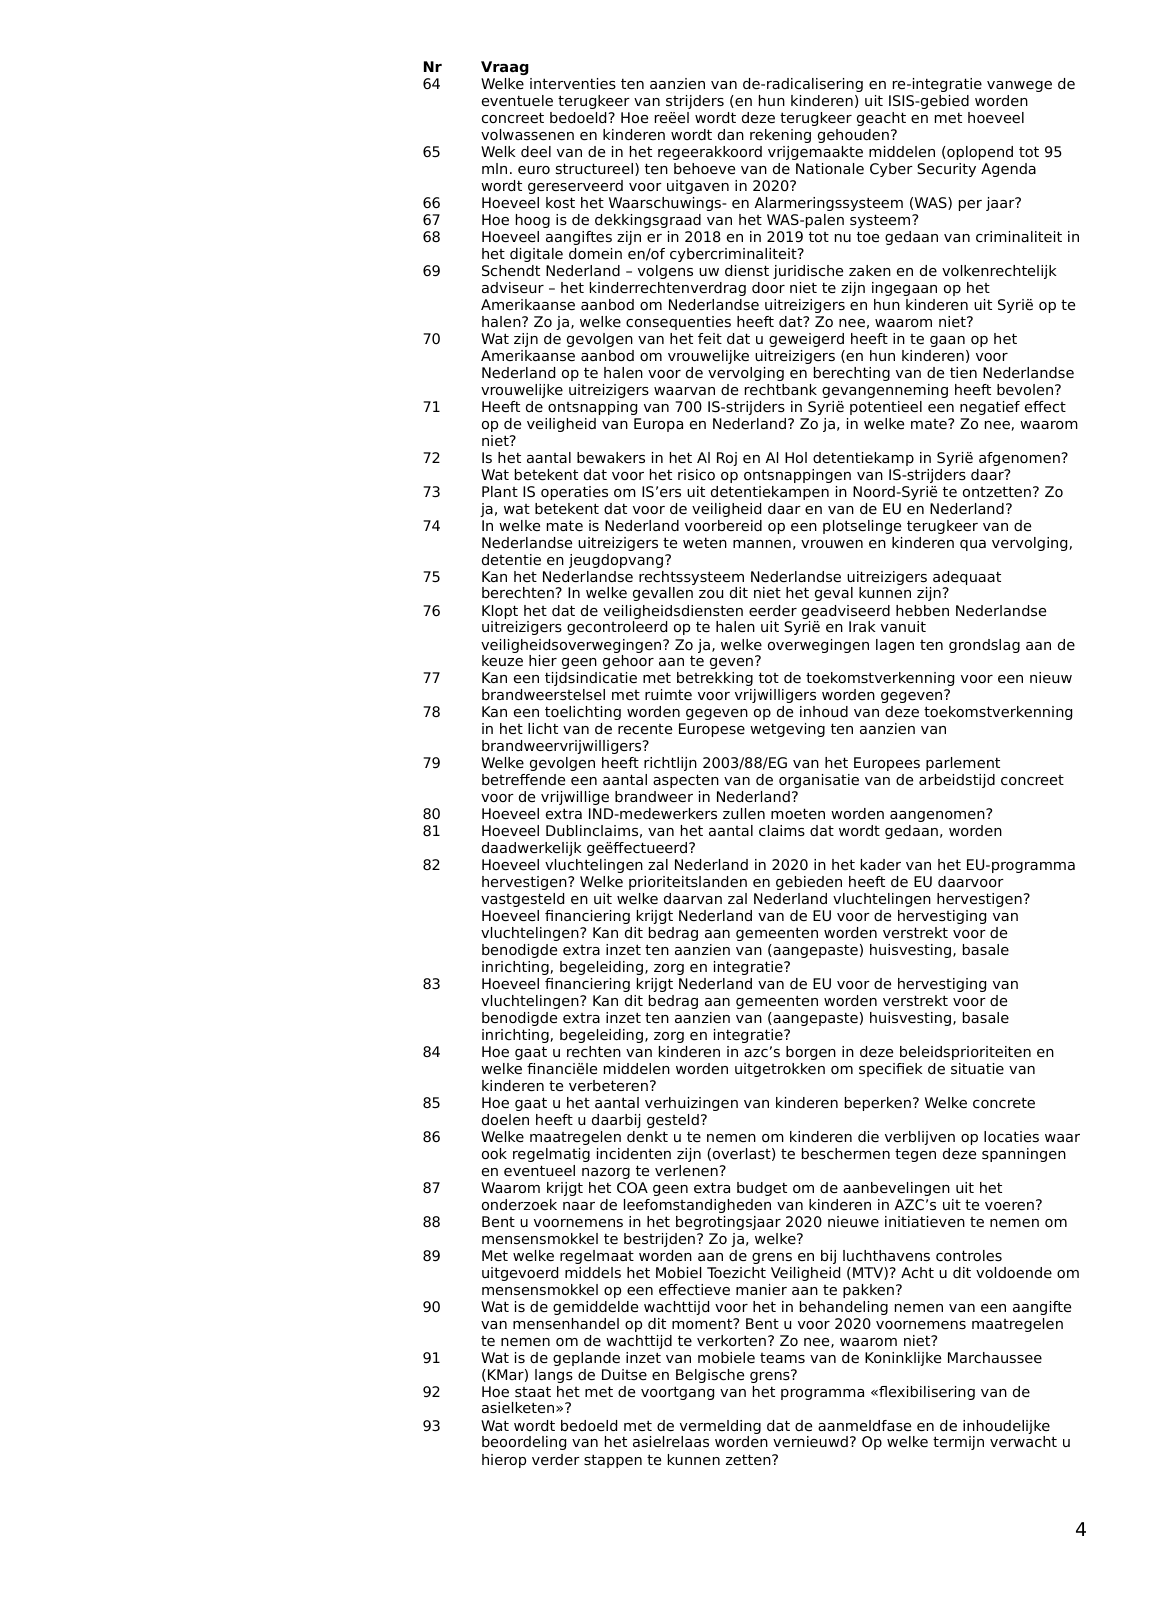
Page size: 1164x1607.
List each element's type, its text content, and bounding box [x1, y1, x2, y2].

table_cell Welke maatregelen denkt u te nemen om kinderen die verblijven op locaties waar ook regelmatig incidenten zijn (overlast) te beschermen tegen deze spanningen en eventueel nazorg te verlenen? [475, 1129, 1087, 1180]
table_cell 67 [422, 212, 475, 229]
table_cell Hoeveel Dublinclaims, van het aantal claims dat wordt gedaan, worden daadwerkelijk geëffectueerd? [475, 823, 1087, 857]
table_cell 66 [422, 195, 475, 212]
table_cell Wat zijn de gevolgen van het feit dat u geweigerd heeft in te gaan op het Amerikaanse aanbod om vrouwelijke uitreizigers (en hun kinderen) voor Nederland op te halen voor de vervolging en berechting van de tien Nederlandse vrouwelijke uitreizigers waarvan de rechtbank gevangenneming heeft bevolen? [475, 331, 1087, 399]
table_cell Welke interventies ten aanzien van de-radicalisering en re-integratie vanwege de eventuele terugkeer van strijders (en hun kinderen) uit ISIS-gebied worden concreet bedoeld? Hoe reëel wordt deze terugkeer geacht en met hoeveel volwassenen en kinderen wordt dan rekening gehouden? [475, 76, 1087, 144]
table_cell Waarom krijgt het COA geen extra budget om de aanbevelingen uit het onderzoek naar de leefomstandigheden van kinderen in AZC’s uit te voeren? [475, 1180, 1087, 1214]
table_cell Hoe gaat u het aantal verhuizingen van kinderen beperken? Welke concrete doelen heeft u daarbij gesteld? [475, 1095, 1087, 1129]
table_cell Plant IS operaties om IS’ers uit detentiekampen in Noord-Syrië te ontzetten? Zo ja, wat betekent dat voor de veiligheid daar en van de EU en Nederland? [475, 484, 1087, 517]
table_cell 68 [422, 229, 475, 263]
table_cell Hoeveel financiering krijgt Nederland van de EU voor de hervestiging van vluchtelingen? Kan dit bedrag aan gemeenten worden verstrekt voor de benodigde extra inzet ten aanzien van (aangepaste) huisvesting, basale inrichting, begeleiding, zorg en integratie? [475, 976, 1087, 1044]
table_cell Met welke regelmaat worden aan de grens en bij luchthavens controles uitgevoerd middels het Mobiel Toezicht Veiligheid (MTV)? Acht u dit voldoende om mensensmokkel op een effectieve manier aan te pakken? [475, 1248, 1087, 1298]
table_cell Is het aantal bewakers in het Al Roj en Al Hol detentiekamp in Syrië afgenomen? Wat betekent dat voor het risico op ontsnappingen van IS-strijders daar? [475, 450, 1087, 483]
table_cell Hoeveel aangiftes zijn er in 2018 en in 2019 tot nu toe gedaan van criminaliteit in het digitale domein en/of cybercriminaliteit? [475, 229, 1087, 263]
table_cell Welke gevolgen heeft richtlijn 2003/88/EG van het Europees parlement betreffende een aantal aspecten van de organisatie van de arbeidstijd concreet voor de vrijwillige brandweer in Nederland? [475, 755, 1087, 806]
table_cell 87 [422, 1180, 475, 1214]
table_cell 92 [422, 1384, 475, 1417]
table_cell 74 [422, 518, 475, 568]
table_cell Wat is de gemiddelde wachttijd voor het in behandeling nemen van een aangifte van mensenhandel op dit moment? Bent u voor 2020 voornemens maatregelen te nemen om de wachttijd te verkorten? Zo nee, waarom niet? [475, 1299, 1087, 1349]
table_cell 71 [422, 399, 475, 449]
table_cell 79 [422, 755, 475, 806]
table_cell 77 [422, 670, 475, 704]
table_cell 72 [422, 450, 475, 483]
table_cell 88 [422, 1214, 475, 1248]
table_cell Wat wordt bedoeld met de vermelding dat de aanmeldfase en de inhoudelijke beoordeling van het asielrelaas worden vernieuwd? Op welke termijn verwacht u hierop verder stappen te kunnen zetten? [475, 1418, 1087, 1468]
table_cell 70 [422, 331, 475, 399]
table_cell Kan het Nederlandse rechtssysteem Nederlandse uitreizigers adequaat berechten? In welke gevallen zou dit niet het geval kunnen zijn? [475, 569, 1087, 602]
table_cell 81 [422, 823, 475, 857]
table_cell Hoeveel extra IND-medewerkers zullen moeten worden aangenomen? [475, 806, 1087, 823]
table_cell 78 [422, 704, 475, 755]
table_cell 82 [422, 857, 475, 976]
table_cell Hoeveel kost het Waarschuwings- en Alarmeringssysteem (WAS) per jaar? [475, 195, 1087, 212]
table_cell 73 [422, 484, 475, 517]
table_cell 69 [422, 263, 475, 331]
table_cell 91 [422, 1350, 475, 1383]
table_cell Hoe gaat u rechten van kinderen in azc’s borgen in deze beleidsprioriteiten en welke financiële middelen worden uitgetrokken om specifiek de situatie van kinderen te verbeteren? [475, 1044, 1087, 1095]
table_cell Welk deel van de in het regeerakkoord vrijgemaakte middelen (oplopend tot 95 mln. euro structureel) ten behoeve van de Nationale Cyber Security Agenda wordt gereserveerd voor uitgaven in 2020? [475, 144, 1087, 195]
table_cell 76 [422, 603, 475, 670]
table_cell 80 [422, 806, 475, 823]
table_cell 90 [422, 1299, 475, 1349]
table_cell Klopt het dat de veiligheidsdiensten eerder geadviseerd hebben Nederlandse uitreizigers gecontroleerd op te halen uit Syrië en Irak vanuit veiligheidsoverwegingen? Zo ja, welke overwegingen lagen ten grondslag aan de keuze hier geen gehoor aan te geven? [475, 603, 1087, 670]
table_cell Bent u voornemens in het begrotingsjaar 2020 nieuwe initiatieven te nemen om mensensmokkel te bestrijden? Zo ja, welke? [475, 1214, 1087, 1248]
table_cell Schendt Nederland – volgens uw dienst juridische zaken en de volkenrechtelijk adviseur – het kinderrechtenverdrag door niet te zijn ingegaan op het Amerikaanse aanbod om Nederlandse uitreizigers en hun kinderen uit Syrië op te halen? Zo ja, welke consequenties heeft dat? Zo nee, waarom niet? [475, 263, 1087, 331]
table_cell 86 [422, 1129, 475, 1180]
table_cell Hoe staat het met de voortgang van het programma «flexibilisering van de asielketen»? [475, 1384, 1087, 1417]
table_cell Wat is de geplande inzet van mobiele teams van de Koninklijke Marchaussee (KMar) langs de Duitse en Belgische grens? [475, 1350, 1087, 1383]
table_cell Hoeveel vluchtelingen zal Nederland in 2020 in het kader van het EU-programma hervestigen? Welke prioriteitslanden en gebieden heeft de EU daarvoor vastgesteld en uit welke daarvan zal Nederland vluchtelingen hervestigen? Hoeveel financiering krijgt Nederland van de EU voor de hervestiging van vluchtelingen? Kan dit bedrag aan gemeenten worden verstrekt voor de benodigde extra inzet ten aanzien van (aangepaste) huisvesting, basale inrichting, begeleiding, zorg en integratie? [475, 857, 1087, 976]
table_cell 65 [422, 144, 475, 195]
table_cell 85 [422, 1095, 475, 1129]
table_header Nr [422, 59, 475, 76]
table_cell In welke mate is Nederland voorbereid op een plotselinge terugkeer van de Nederlandse uitreizigers te weten mannen, vrouwen en kinderen qua vervolging, detentie en jeugdopvang? [475, 518, 1087, 568]
table_cell Kan een toelichting worden gegeven op de inhoud van deze toekomstverkenning in het licht van de recente Europese wetgeving ten aanzien van brandweervrijwilligers? [475, 704, 1087, 755]
table_cell 75 [422, 569, 475, 602]
table_cell 84 [422, 1044, 475, 1095]
table_cell Kan een tijdsindicatie met betrekking tot de toekomstverkenning voor een nieuw brandweerstelsel met ruimte voor vrijwilligers worden gegeven? [475, 670, 1087, 704]
table_cell 64 [422, 76, 475, 144]
table_cell 83 [422, 976, 475, 1044]
table_cell Hoe hoog is de dekkingsgraad van het WAS-palen systeem? [475, 212, 1087, 229]
table_cell 89 [422, 1248, 475, 1298]
table_cell Heeft de ontsnapping van 700 IS-strijders in Syrië potentieel een negatief effect op de veiligheid van Europa en Nederland? Zo ja, in welke mate? Zo nee, waarom niet? [475, 399, 1087, 449]
table_cell 93 [422, 1418, 475, 1468]
table_header Vraag [475, 59, 1087, 76]
